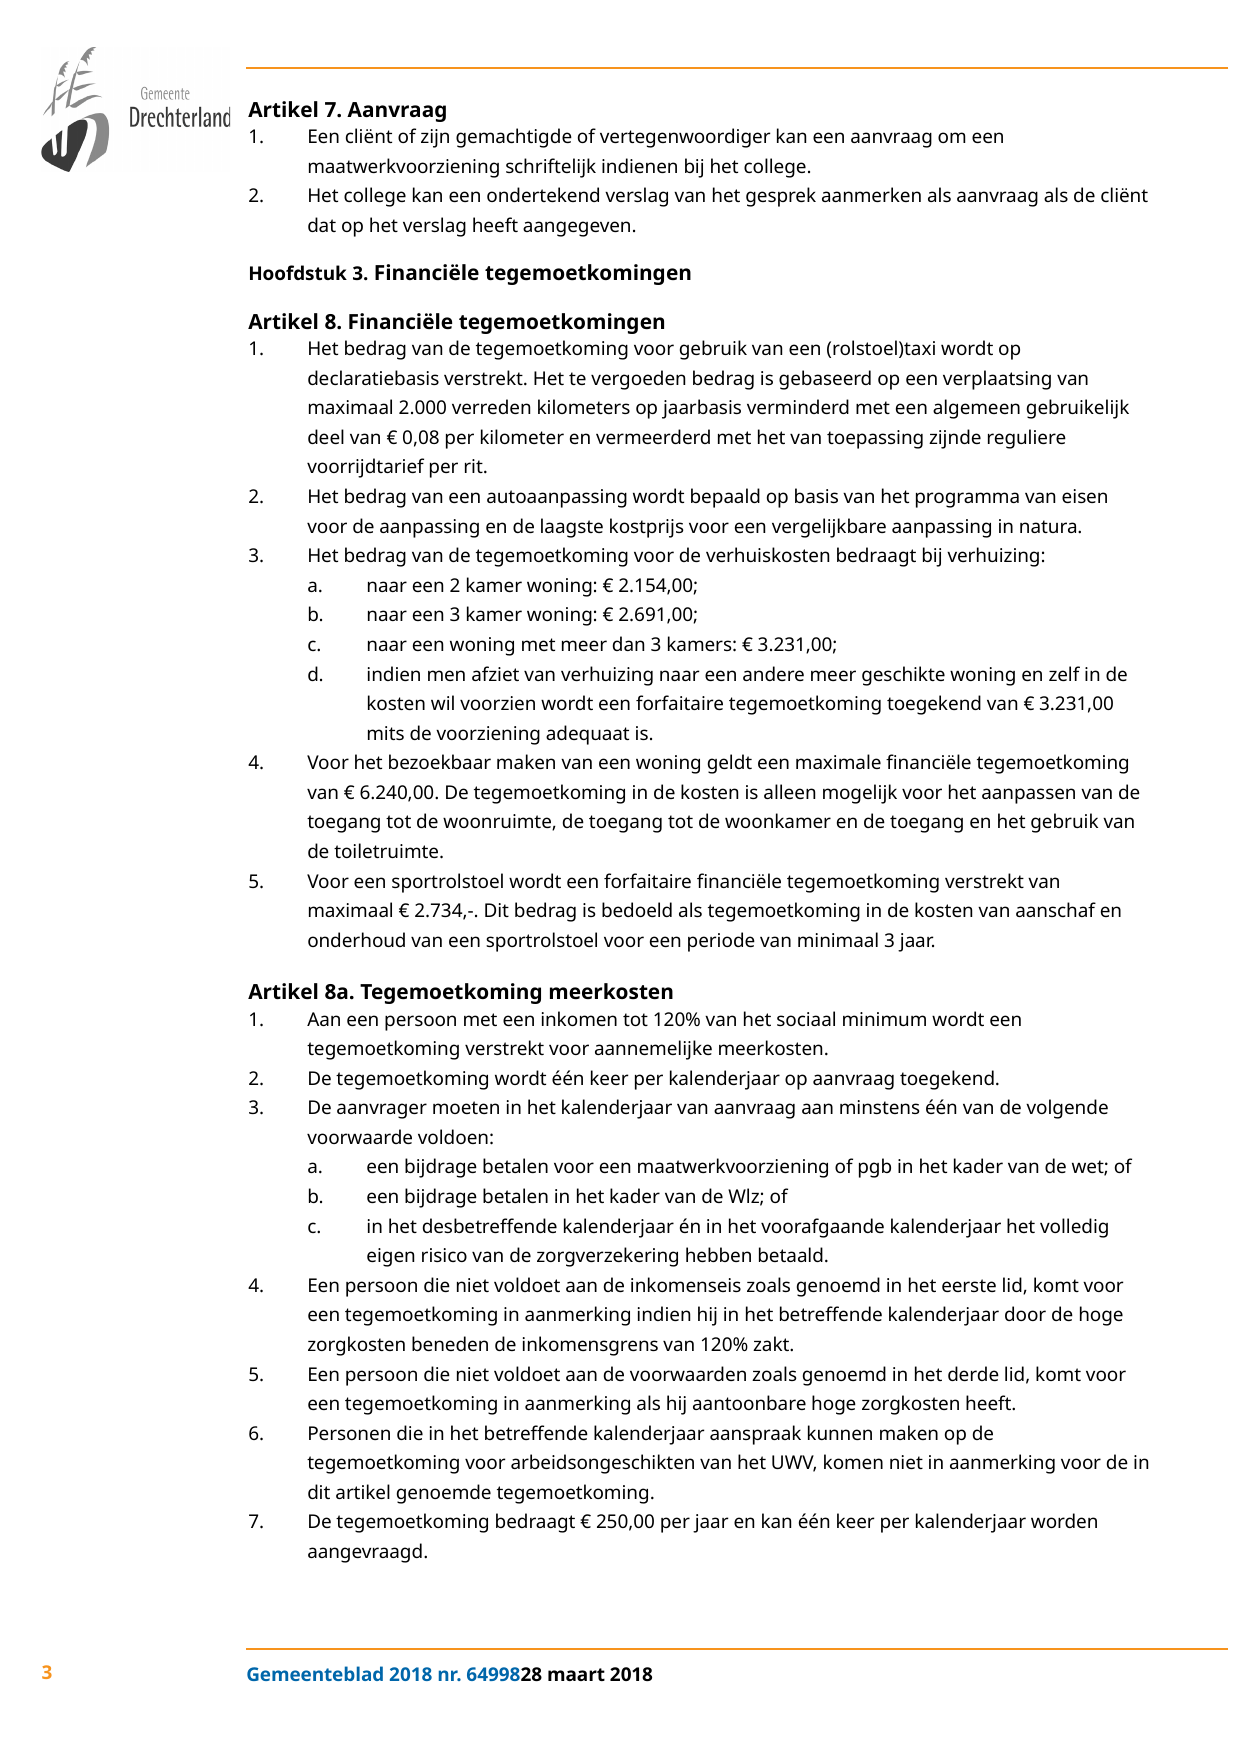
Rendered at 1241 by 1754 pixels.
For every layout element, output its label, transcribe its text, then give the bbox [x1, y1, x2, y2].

list De aanvrager moeten in het kalenderjaar van aanvraag aan minstens één van de volgende voorwaarde voldoen: [248, 1094, 1152, 1150]
text Hoofdstuk 3. Financiële tegemoetkomingen [248, 258, 1152, 286]
list een bijdrage betalen in het kader van de Wlz; of [307, 1183, 1152, 1209]
list naar een 3 kamer woning: € 2.691,00; [307, 602, 1152, 627]
list Een persoon die niet voldoet aan de inkomenseis zoals genoemd in het eerste lid, komt voor een tegemoetkoming in aanmerking indien hij in het betreffende kalenderjaar door de hoge zorgkosten beneden de inkomensgrens van 120% zakt. [248, 1272, 1152, 1357]
list Het college kan een ondertekend verslag van het gesprek aanmerken als aanvraag als de cliënt dat op het verslag heeft aangegeven. [248, 182, 1152, 238]
list in het desbetreffende kalenderjaar én in het voorafgaande kalenderjaar het volledig eigen risico van de zorgverzekering hebben betaald. [307, 1213, 1152, 1268]
picture [41, 47, 231, 172]
list Een persoon die niet voldoet aan de voorwaarden zoals genoemd in het derde lid, komt voor een tegemoetkoming in aanmerking als hij aantoonbare hoge zorgkosten heeft. [248, 1361, 1152, 1416]
text Artikel 8. Financiële tegemoetkomingen [248, 307, 1152, 335]
list naar een woning met meer dan 3 kamers: € 3.231,00; [307, 631, 1152, 657]
list Het bedrag van de tegemoetkoming voor de verhuiskosten bedraagt bij verhuizing: [248, 542, 1152, 568]
list Een cliënt of zijn gemachtigde of vertegenwoordiger kan een aanvraag om een maatwerkvoorziening schriftelijk indienen bij het college. [248, 123, 1152, 178]
list Voor een sportrolstoel wordt een forfaitaire financiële tegemoetkoming verstrekt van maximaal € 2.734,-. Dit bedrag is bedoeld als tegemoetkoming in de kosten van aanschaf en onderhoud van een sportrolstoel voor een periode van minimaal 3 jaar. [248, 868, 1152, 953]
list Personen die in het betreffende kalenderjaar aanspraak kunnen maken op de tegemoetkoming voor arbeidsongeschikten van het UWV, komen niet in aanmerking voor de in dit artikel genoemde tegemoetkoming. [248, 1420, 1152, 1505]
list Het bedrag van de tegemoetkoming voor gebruik van een (rolstoel)taxi wordt op declaratiebasis verstrekt. Het te vergoeden bedrag is gebaseerd op een verplaatsing van maximaal 2.000 verreden kilometers op jaarbasis verminderd met een algemeen gebruikelijk deel van € 0,08 per kilometer en vermeerderd met het van toepassing zijnde reguliere voorrijdtarief per rit. [248, 335, 1152, 479]
list Het bedrag van een autoaanpassing wordt bepaald op basis van het programma van eisen voor de aanpassing en de laagste kostprijs voor een vergelijkbare aanpassing in natura. [248, 483, 1152, 538]
list een bijdrage betalen voor een maatwerkvoorziening of pgb in het kader van de wet; of [307, 1154, 1152, 1179]
list indien men afziet van verhuizing naar een andere meer geschikte woning en zelf in de kosten wil voorzien wordt een forfaitaire tegemoetkoming toegekend van € 3.231,00 mits de voorziening adequaat is. [307, 661, 1152, 746]
list Aan een persoon met een inkomen tot 120% van het sociaal minimum wordt een tegemoetkoming verstrekt voor aannemelijke meerkosten. [248, 1006, 1152, 1061]
text Artikel 8a. Tegemoetkoming meerkosten [248, 977, 1152, 1006]
list De tegemoetkoming bedraagt € 250,00 per jaar en kan één keer per kalenderjaar worden aangevraagd. [248, 1509, 1152, 1564]
list naar een 2 kamer woning: € 2.154,00; [307, 572, 1152, 598]
list Voor het bezoekbaar maken van een woning geldt een maximale financiële tegemoetkoming van € 6.240,00. De tegemoetkoming in de kosten is alleen mogelijk voor het aanpassen van de toegang tot de woonruimte, de toegang tot de woonkamer en de toegang en het gebruik van de toiletruimte. [248, 749, 1152, 864]
text Artikel 7. Aanvraag [248, 95, 1152, 123]
list De tegemoetkoming wordt één keer per kalenderjaar op aanvraag toegekend. [248, 1065, 1152, 1091]
